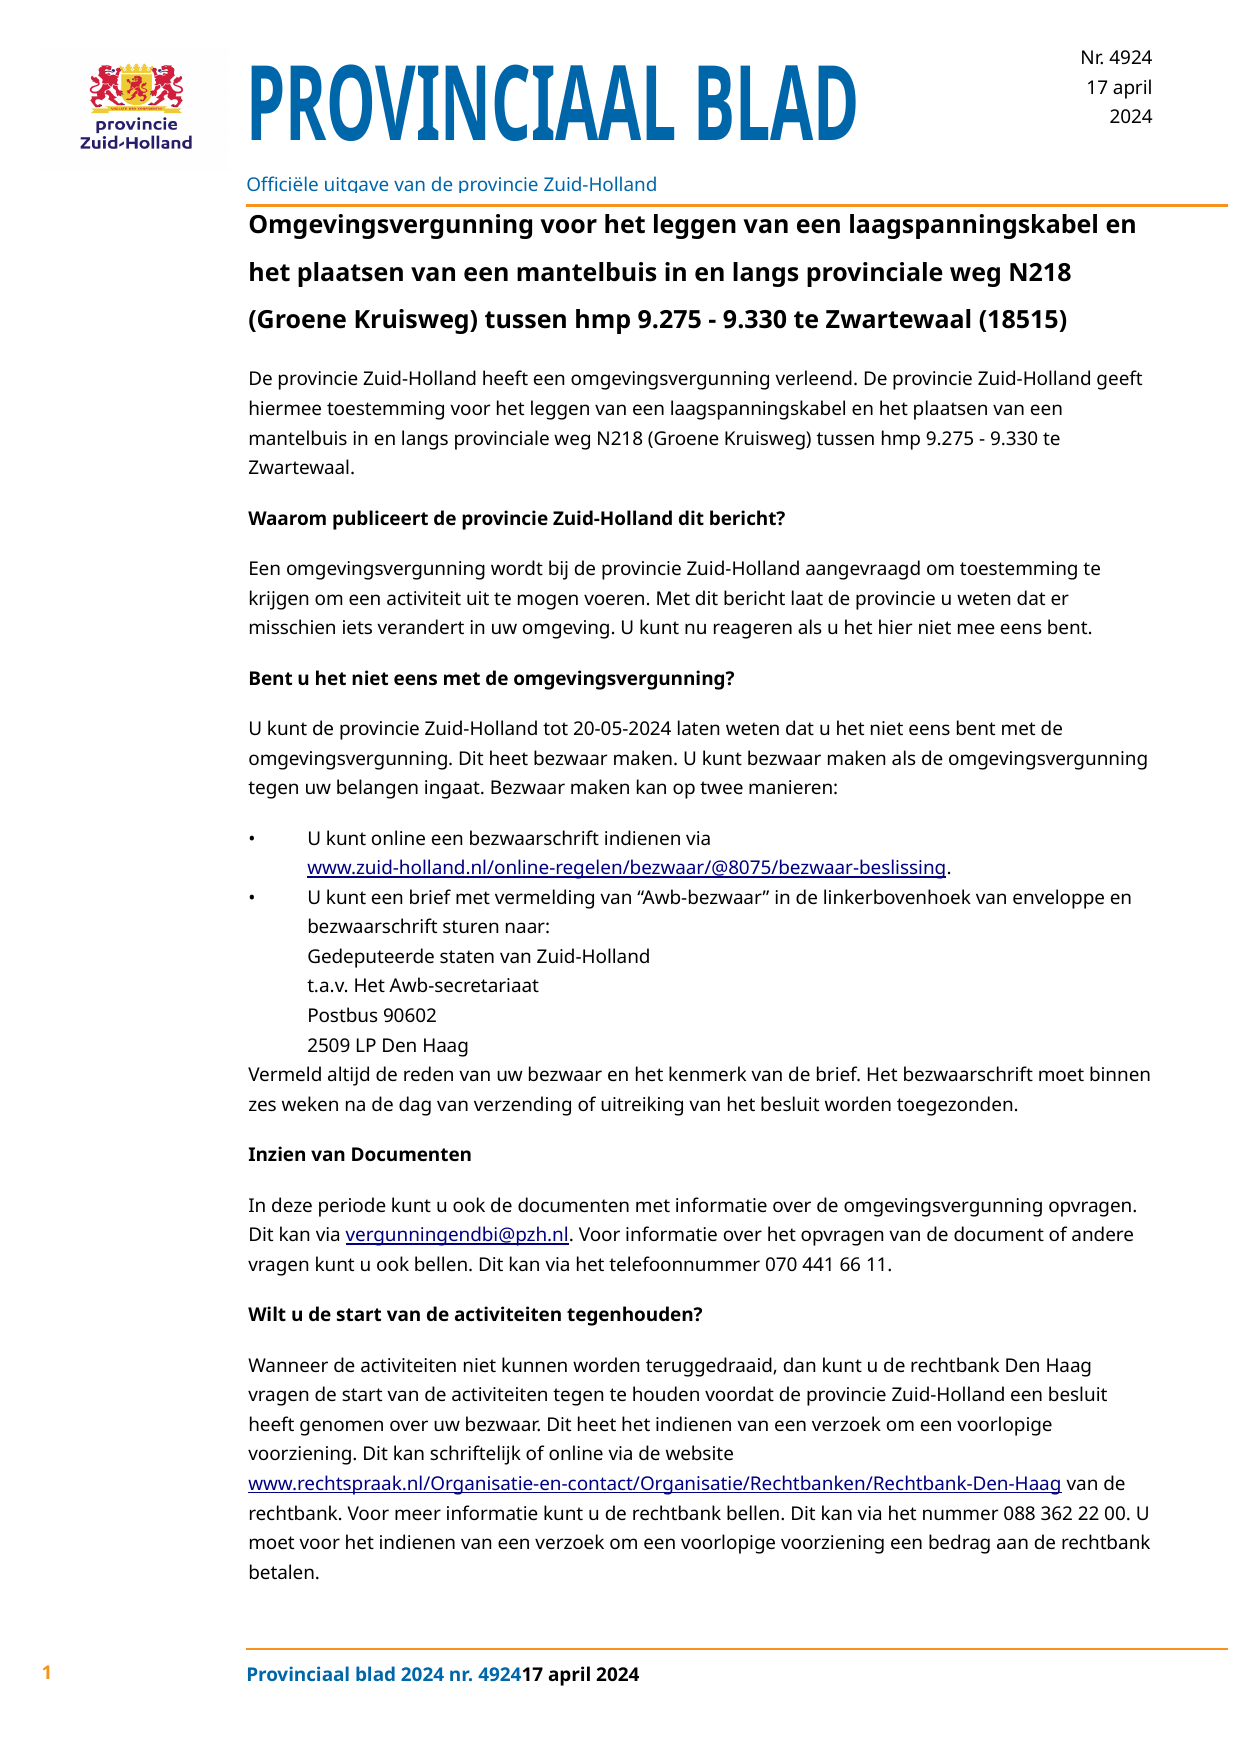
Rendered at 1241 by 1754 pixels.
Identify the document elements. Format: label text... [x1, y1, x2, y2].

text Omgevingsvergunning voor het leggen van een laagspanningskabel en het plaatsen van een mantelbuis in en langs provinciale weg N218 (Groene Kruisweg) tussen hmp 9.275 - 9.330 te Zwartewaal (18515) [248, 207, 1152, 336]
text De provincie Zuid-Holland heeft een omgevingsvergunning verleend. De provincie Zuid-Holland geeft hiermee toestemming voor het leggen van een laagspanningskabel en het plaatsen van een mantelbuis in en langs provinciale weg N218 (Groene Kruisweg) tussen hmp 9.275 - 9.330 te Zwartewaal. [248, 366, 1152, 480]
text Een omgevingsvergunning wordt bij de provincie Zuid-Holland aangevraagd om toestemming te krijgen om een activiteit uit te mogen voeren. Met dit bericht laat de provincie u weten dat er misschien iets verandert in uw omgeving. U kunt nu reageren als u het hier niet mee eens bent. [248, 555, 1152, 640]
text Bent u het niet eens met de omgevingsvergunning? [248, 665, 1152, 690]
list 2509 LP Den Haag [248, 1032, 1152, 1057]
text U kunt de provincie Zuid-Holland tot 20-05-2024 laten weten dat u het niet eens bent met de omgevingsvergunning. Dit heet bezwaar maken. U kunt bezwaar maken als de omgevingsvergunning tegen uw belangen ingaat. Bezwaar maken kan op twee manieren: [248, 715, 1152, 800]
list U kunt online een bezwaarschrift indienen via www.zuid-holland.nl/online-regelen/bezwaar/@8075/bezwaar-beslissing. [248, 825, 1152, 880]
list t.a.v. Het Awb-secretariaat [248, 973, 1152, 998]
text In deze periode kunt u ook de documenten met informatie over de omgevingsvergunning opvragen. Dit kan via vergunningendbi@pzh.nl. Voor informatie over het opvragen van de document of andere vragen kunt u ook bellen. Dit kan via het telefoonnummer 070 441 66 11. [248, 1192, 1152, 1277]
list Gedeputeerde staten van Zuid-Holland [248, 943, 1152, 969]
text Wanneer de activiteiten niet kunnen worden teruggedraaid, dan kunt u de rechtbank Den Haag vragen de start van de activiteiten tegen te houden voordat de provincie Zuid-Holland een besluit heeft genomen over uw bezwaar. Dit heet het indienen van een verzoek om een voorlopige voorziening. Dit kan schriftelijk of online via de website www.rechtspraak.nl/Organisatie-en-contact/Organisatie/Rechtbanken/Rechtbank-Den-Haag van de rechtbank. Voor meer informatie kunt u de rechtbank bellen. Dit kan via het nummer 088 362 22 00. U moet voor het indienen van een verzoek om een voorlopige voorziening een bedrag aan de rechtbank betalen. [248, 1352, 1152, 1584]
list U kunt een brief met vermelding van “Awb-bezwaar” in de linkerbovenhoek van enveloppe en bezwaarschrift sturen naar: [248, 884, 1152, 939]
picture [41, 47, 231, 172]
text Waarom publiceert de provincie Zuid-Holland dit bericht? [248, 505, 1152, 530]
text Inzien van Documenten [248, 1141, 1152, 1167]
text Vermeld altijd de reden van uw bezwaar en het kenmerk van de brief. Het bezwaarschrift moet binnen zes weken na de dag van verzending of uitreiking van het besluit worden toegezonden. [248, 1061, 1152, 1117]
list Postbus 90602 [248, 1002, 1152, 1028]
text Wilt u de start van de activiteiten tegenhouden? [248, 1301, 1152, 1327]
